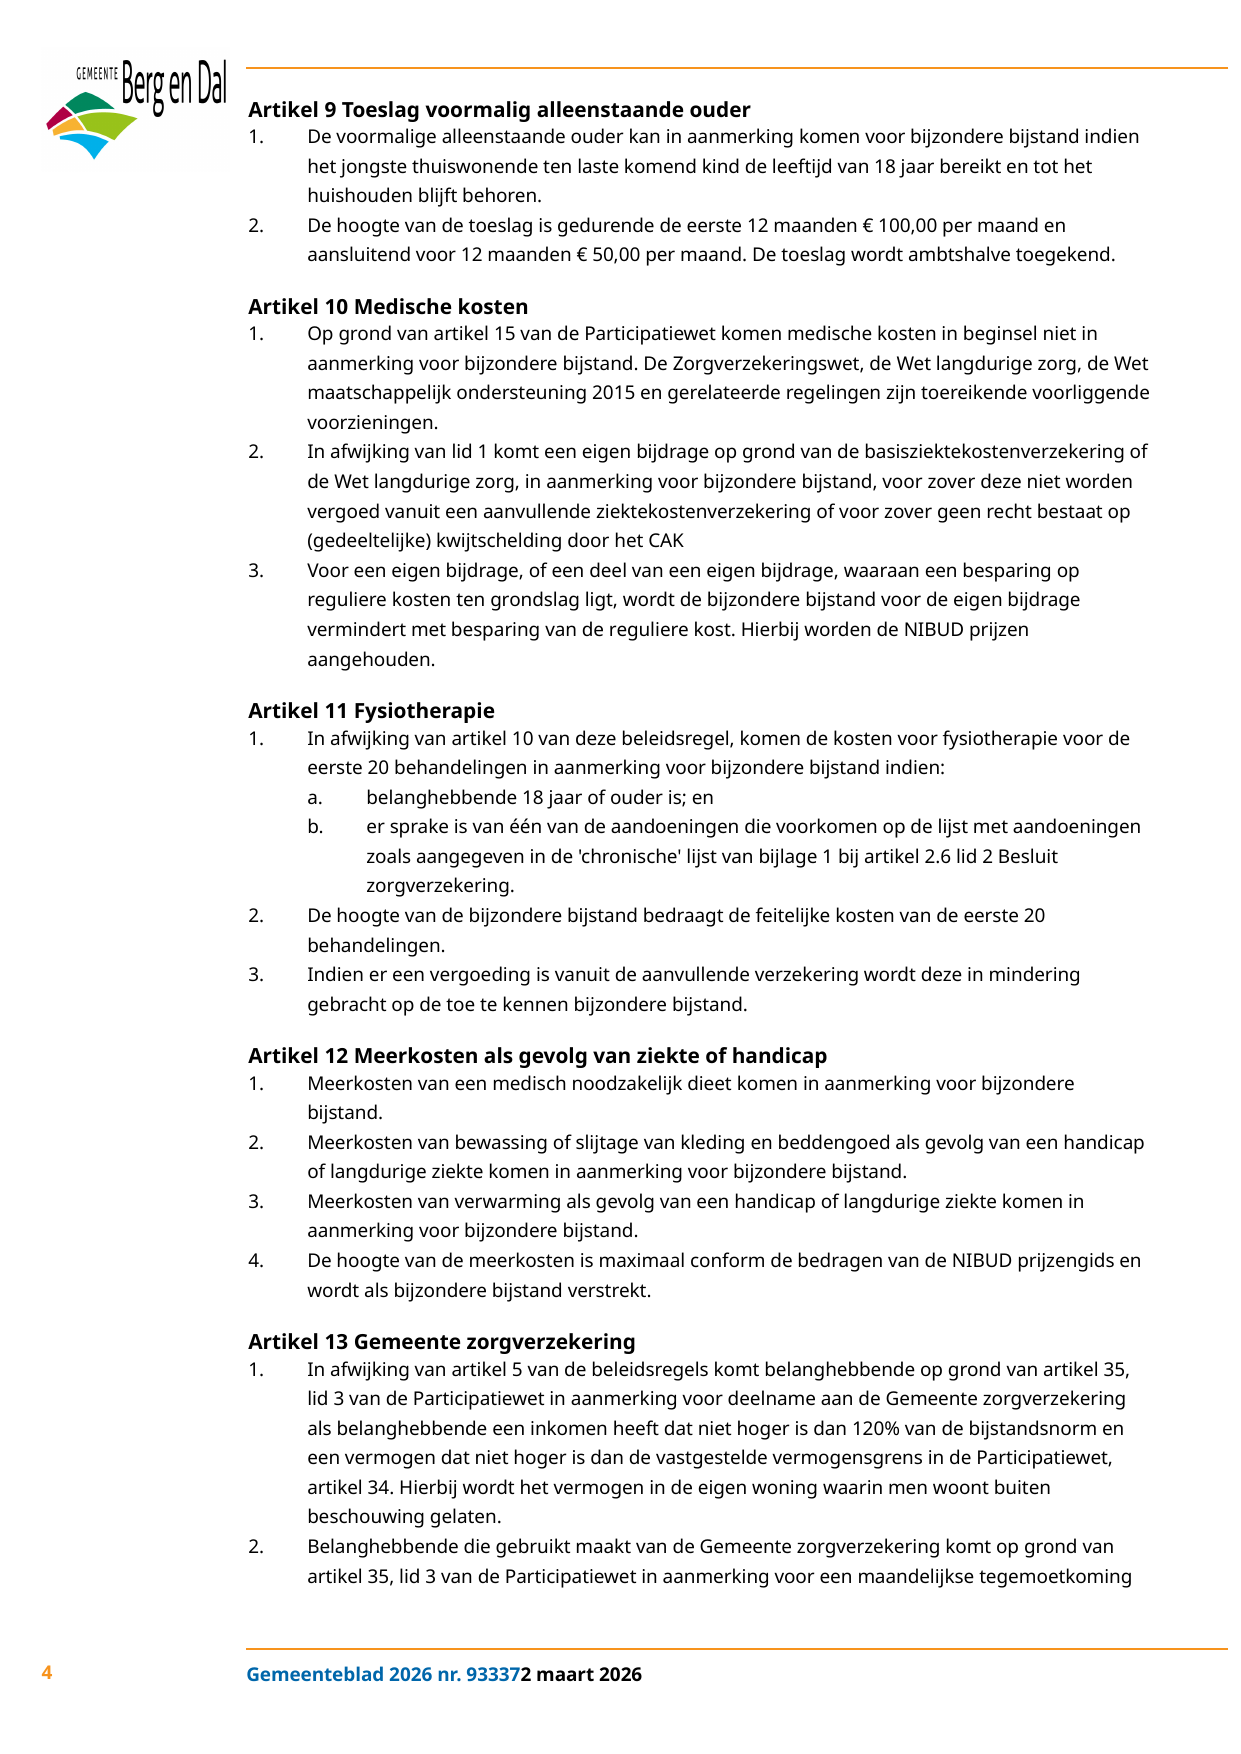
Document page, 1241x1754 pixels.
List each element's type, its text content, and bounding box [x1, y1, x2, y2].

list Op grond van artikel 15 van de Participatiewet komen medische kosten in beginsel niet in aanmerking voor bijzondere bijstand. De Zorgverzekeringswet, de Wet langdurige zorg, de Wet maatschappelijk ondersteuning 2015 en gerelateerde regelingen zijn toereikende voorliggende voorzieningen. [248, 320, 1152, 435]
text Artikel 13 Gemeente zorgverzekering [248, 1327, 1152, 1356]
list Voor een eigen bijdrage, of een deel van een eigen bijdrage, waaraan een besparing op reguliere kosten ten grondslag ligt, wordt de bijzondere bijstand voor de eigen bijdrage vermindert met besparing van de reguliere kost. Hierbij worden de NIBUD prijzen aangehouden. [248, 557, 1152, 672]
list belanghebbende 18 jaar of ouder is; en [307, 784, 1152, 809]
list De hoogte van de meerkosten is maximaal conform de bedragen van de NIBUD prijzengids en wordt als bijzondere bijstand verstrekt. [248, 1247, 1152, 1303]
picture [41, 47, 231, 172]
list De hoogte van de toeslag is gedurende de eerste 12 maanden € 100,00 per maand en aansluitend voor 12 maanden € 50,00 per maand. De toeslag wordt ambtshalve toegekend. [248, 212, 1152, 267]
text Artikel 11 Fysiotherapie [248, 696, 1152, 725]
text Artikel 9 Toeslag voormalig alleenstaande ouder [248, 95, 1152, 123]
list In afwijking van artikel 10 van deze beleidsregel, komen de kosten voor fysiotherapie voor de eerste 20 behandelingen in aanmerking voor bijzondere bijstand indien: [248, 725, 1152, 780]
list Meerkosten van bewassing of slijtage van kleding en beddengoed als gevolg van een handicap of langdurige ziekte komen in aanmerking voor bijzondere bijstand. [248, 1129, 1152, 1184]
text Artikel 10 Medische kosten [248, 292, 1152, 320]
list Indien er een vergoeding is vanuit de aanvullende verzekering wordt deze in mindering gebracht op de toe te kennen bijzondere bijstand. [248, 961, 1152, 1017]
list In afwijking van lid 1 komt een eigen bijdrage op grond van de basisziektekostenverzekering of de Wet langdurige zorg, in aanmerking voor bijzondere bijstand, voor zover deze niet worden vergoed vanuit een aanvullende ziektekostenverzekering of voor zover geen recht bestaat op (gedeeltelijke) kwijtschelding door het CAK [248, 439, 1152, 553]
list Meerkosten van verwarming als gevolg van een handicap of langdurige ziekte komen in aanmerking voor bijzondere bijstand. [248, 1188, 1152, 1243]
list De voormalige alleenstaande ouder kan in aanmerking komen voor bijzondere bijstand indien het jongste thuiswonende ten laste komend kind de leeftijd van 18 jaar bereikt en tot het huishouden blijft behoren. [248, 123, 1152, 208]
list De hoogte van de bijzondere bijstand bedraagt de feitelijke kosten van de eerste 20 behandelingen. [248, 902, 1152, 957]
list Meerkosten van een medisch noodzakelijk dieet komen in aanmerking voor bijzondere bijstand. [248, 1070, 1152, 1125]
list Belanghebbende die gebruikt maakt van de Gemeente zorgverzekering komt op grond van artikel 35, lid 3 van de Participatiewet in aanmerking voor een maandelijkse tegemoetkoming [248, 1533, 1152, 1588]
text Artikel 12 Meerkosten als gevolg van ziekte of handicap [248, 1041, 1152, 1070]
list In afwijking van artikel 5 van de beleidsregels komt belanghebbende op grond van artikel 35, lid 3 van de Participatiewet in aanmerking voor deelname aan de Gemeente zorgverzekering als belanghebbende een inkomen heeft dat niet hoger is dan 120% van de bijstandsnorm en een vermogen dat niet hoger is dan de vastgestelde vermogensgrens in de Participatiewet, artikel 34. Hierbij wordt het vermogen in de eigen woning waarin men woont buiten beschouwing gelaten. [248, 1356, 1152, 1529]
list er sprake is van één van de aandoeningen die voorkomen op de lijst met aandoeningen zoals aangegeven in de 'chronische' lijst van bijlage 1 bij artikel 2.6 lid 2 Besluit zorgverzekering. [307, 813, 1152, 898]
